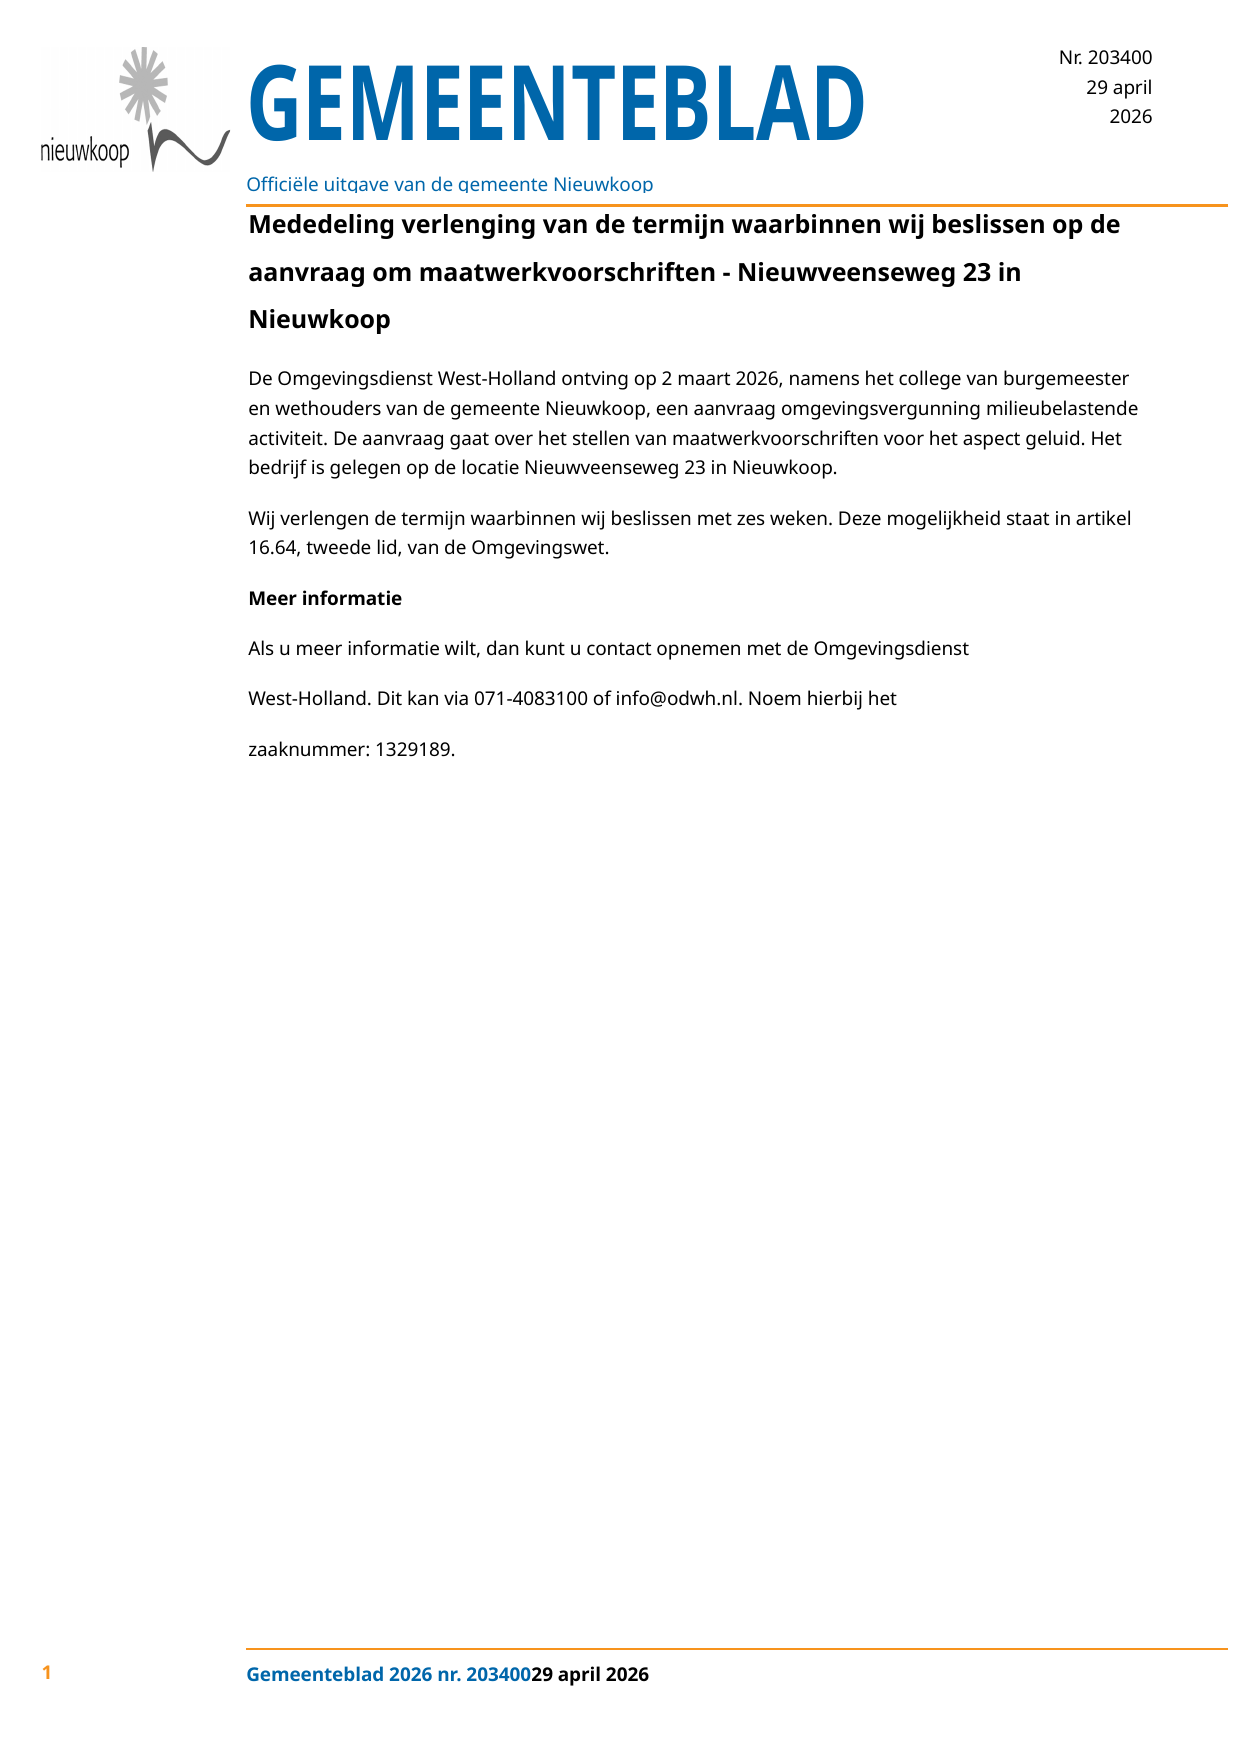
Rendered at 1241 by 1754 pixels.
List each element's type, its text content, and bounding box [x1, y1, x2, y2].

text Meer informatie [248, 585, 1152, 610]
text Wij verlengen de termijn waarbinnen wij beslissen met zes weken. Deze mogelijkheid staat in artikel 16.64, tweede lid, van de Omgevingswet. [248, 505, 1152, 560]
text Mededeling verlenging van de termijn waarbinnen wij beslissen op de aanvraag om maatwerkvoorschriften - Nieuwveenseweg 23 in Nieuwkoop [248, 207, 1152, 336]
text zaaknummer: 1329189. [248, 736, 1152, 762]
picture [41, 47, 231, 172]
text West-Holland. Dit kan via 071-4083100 of info@odwh.nl. Noem hierbij het [248, 686, 1152, 711]
text Als u meer informatie wilt, dan kunt u contact opnemen met de Omgevingsdienst [248, 635, 1152, 661]
text De Omgevingsdienst West-Holland ontving op 2 maart 2026, namens het college van burgemeester en wethouders van de gemeente Nieuwkoop, een aanvraag omgevingsvergunning milieubelastende activiteit. De aanvraag gaat over het stellen van maatwerkvoorschriften voor het aspect geluid. Het bedrijf is gelegen op de locatie Nieuwveenseweg 23 in Nieuwkoop. [248, 366, 1152, 480]
